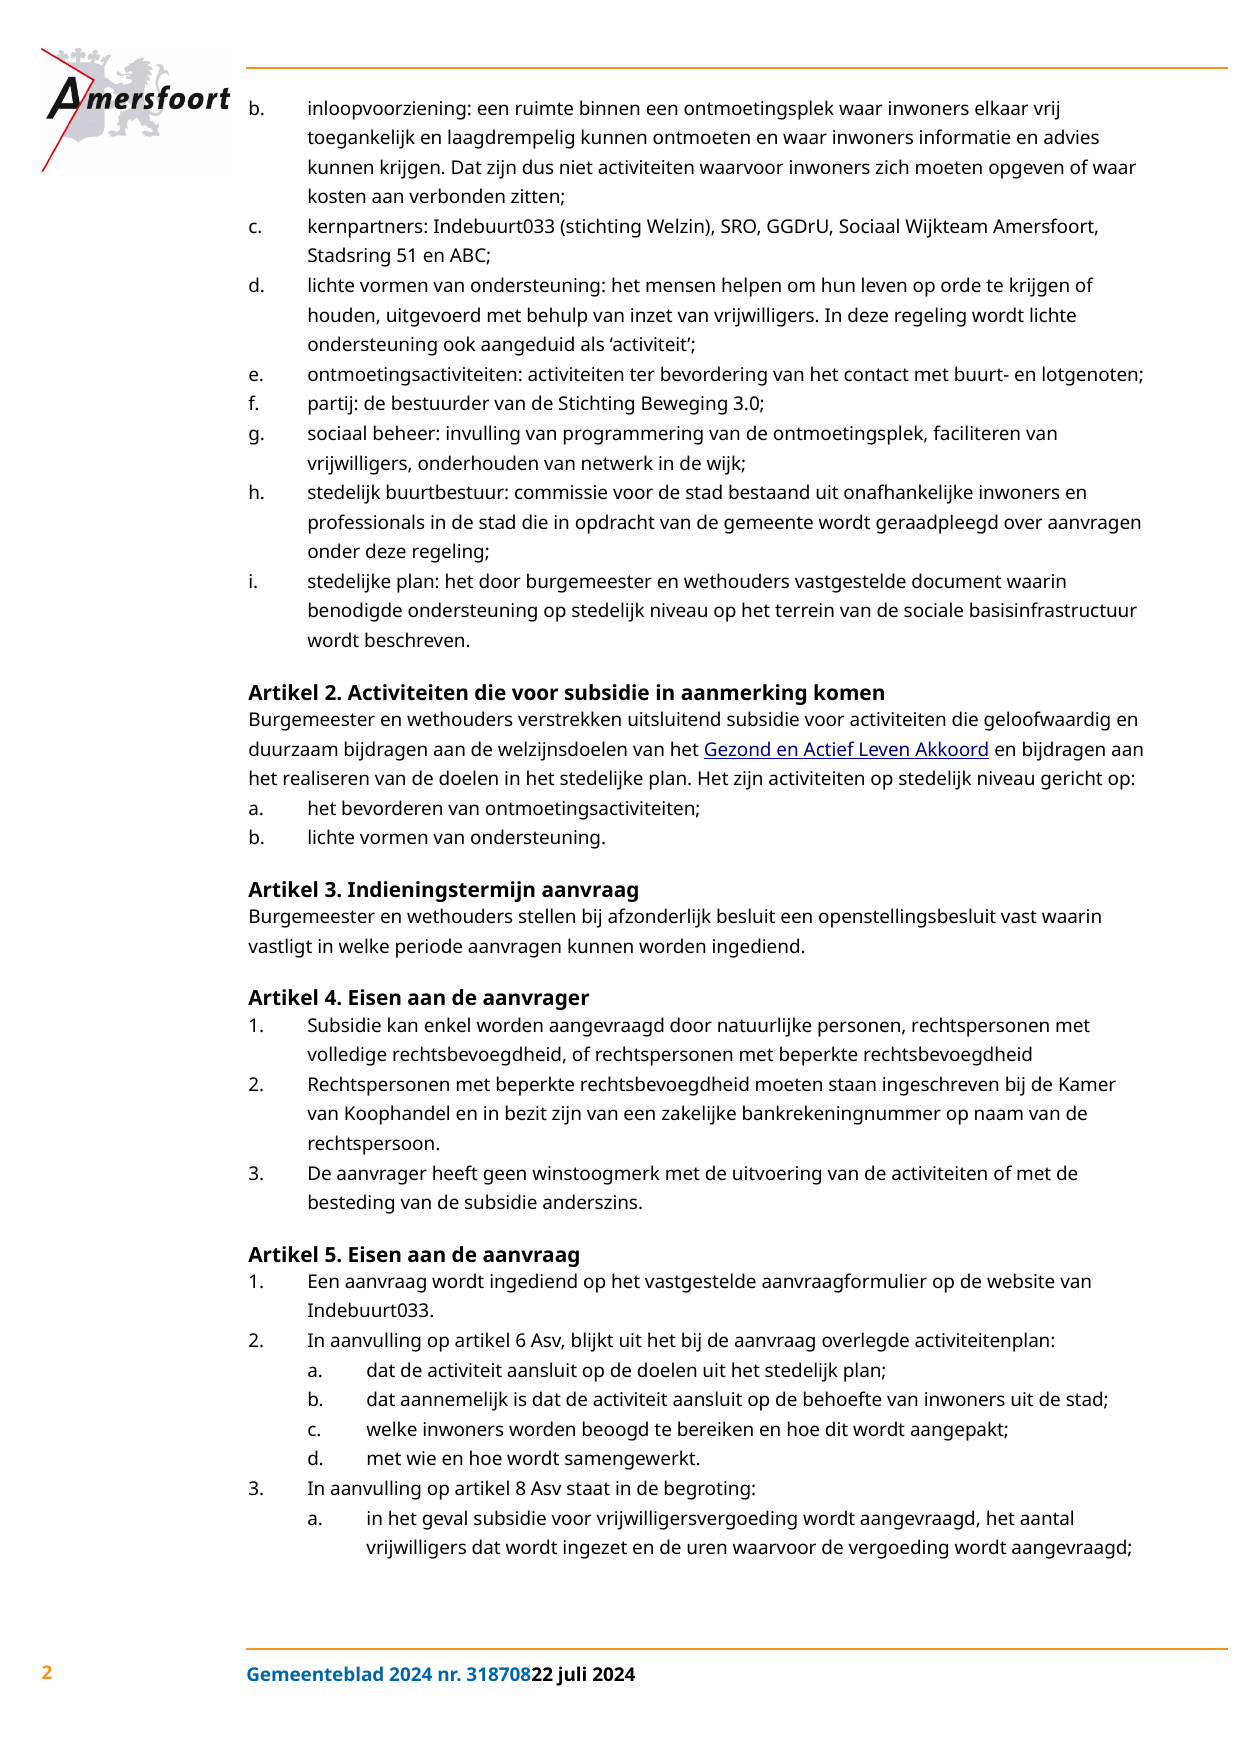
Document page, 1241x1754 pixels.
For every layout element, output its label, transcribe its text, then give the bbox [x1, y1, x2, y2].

text Burgemeester en wethouders verstrekken uitsluitend subsidie voor activiteiten die geloofwaardig en duurzaam bijdragen aan de welzijnsdoelen van het Gezond en Actief Leven Akkoord en bijdragen aan het realiseren van de doelen in het stedelijke plan. Het zijn activiteiten op stedelijk niveau gericht op: [248, 706, 1152, 791]
list Subsidie kan enkel worden aangevraagd door natuurlijke personen, rechtspersonen met volledige rechtsbevoegdheid, of rechtspersonen met beperkte rechtsbevoegdheid [248, 1012, 1152, 1067]
list sociaal beheer: invulling van programmering van de ontmoetingsplek, faciliteren van vrijwilligers, onderhouden van netwerk in de wijk; [248, 420, 1152, 476]
text Artikel 5. Eisen aan de aanvraag [248, 1240, 1152, 1268]
text Artikel 2. Activiteiten die voor subsidie in aanmerking komen [248, 678, 1152, 706]
list ontmoetingsactiviteiten: activiteiten ter bevordering van het contact met buurt- en lotgenoten; [248, 361, 1152, 387]
list kernpartners: Indebuurt033 (stichting Welzin), SRO, GGDrU, Sociaal Wijkteam Amersfoort, Stadsring 51 en ABC; [248, 213, 1152, 268]
list lichte vormen van ondersteuning: het mensen helpen om hun leven op orde te krijgen of houden, uitgevoerd met behulp van inzet van vrijwilligers. In deze regeling wordt lichte ondersteuning ook aangeduid als ‘activiteit’; [248, 272, 1152, 357]
list In aanvulling op artikel 8 Asv staat in de begroting: [248, 1475, 1152, 1501]
list welke inwoners worden beoogd te bereiken en hoe dit wordt aangepakt; [307, 1416, 1152, 1442]
list stedelijk buurtbestuur: commissie voor de stad bestaand uit onafhankelijke inwoners en professionals in de stad die in opdracht van de gemeente wordt geraadpleegd over aanvragen onder deze regeling; [248, 479, 1152, 564]
list inloopvoorziening: een ruimte binnen een ontmoetingsplek waar inwoners elkaar vrij toegankelijk en laagdrempelig kunnen ontmoeten en waar inwoners informatie en advies kunnen krijgen. Dat zijn dus niet activiteiten waarvoor inwoners zich moeten opgeven of waar kosten aan verbonden zitten; [248, 95, 1152, 209]
list het bevorderen van ontmoetingsactiviteiten; [248, 795, 1152, 821]
text Artikel 4. Eisen aan de aanvrager [248, 983, 1152, 1012]
list partij: de bestuurder van de Stichting Beweging 3.0; [248, 391, 1152, 416]
list In aanvulling op artikel 6 Asv, blijkt uit het bij de aanvraag overlegde activiteitenplan: [248, 1327, 1152, 1353]
list Een aanvraag wordt ingediend op het vastgestelde aanvraagformulier op de website van Indebuurt033. [248, 1268, 1152, 1323]
text Artikel 3. Indieningstermijn aanvraag [248, 875, 1152, 903]
list Rechtspersonen met beperkte rechtsbevoegdheid moeten staan ingeschreven bij de Kamer van Koophandel en in bezit zijn van een zakelijke bankrekeningnummer op naam van de rechtspersoon. [248, 1071, 1152, 1156]
picture [41, 47, 231, 172]
list lichte vormen van ondersteuning. [248, 824, 1152, 850]
text Burgemeester en wethouders stellen bij afzonderlijk besluit een openstellingsbesluit vast waarin vastligt in welke periode aanvragen kunnen worden ingediend. [248, 903, 1152, 959]
list dat de activiteit aansluit op de doelen uit het stedelijk plan; [307, 1357, 1152, 1383]
list in het geval subsidie voor vrijwilligersvergoeding wordt aangevraagd, het aantal vrijwilligers dat wordt ingezet en de uren waarvoor de vergoeding wordt aangevraagd; [307, 1505, 1152, 1560]
list dat aannemelijk is dat de activiteit aansluit op de behoefte van inwoners uit de stad; [307, 1386, 1152, 1412]
list De aanvrager heeft geen winstoogmerk met de uitvoering van de activiteiten of met de besteding van de subsidie anderszins. [248, 1160, 1152, 1215]
list stedelijke plan: het door burgemeester en wethouders vastgestelde document waarin benodigde ondersteuning op stedelijk niveau op het terrein van de sociale basisinfrastructuur wordt beschreven. [248, 568, 1152, 653]
list met wie en hoe wordt samengewerkt. [307, 1446, 1152, 1471]
